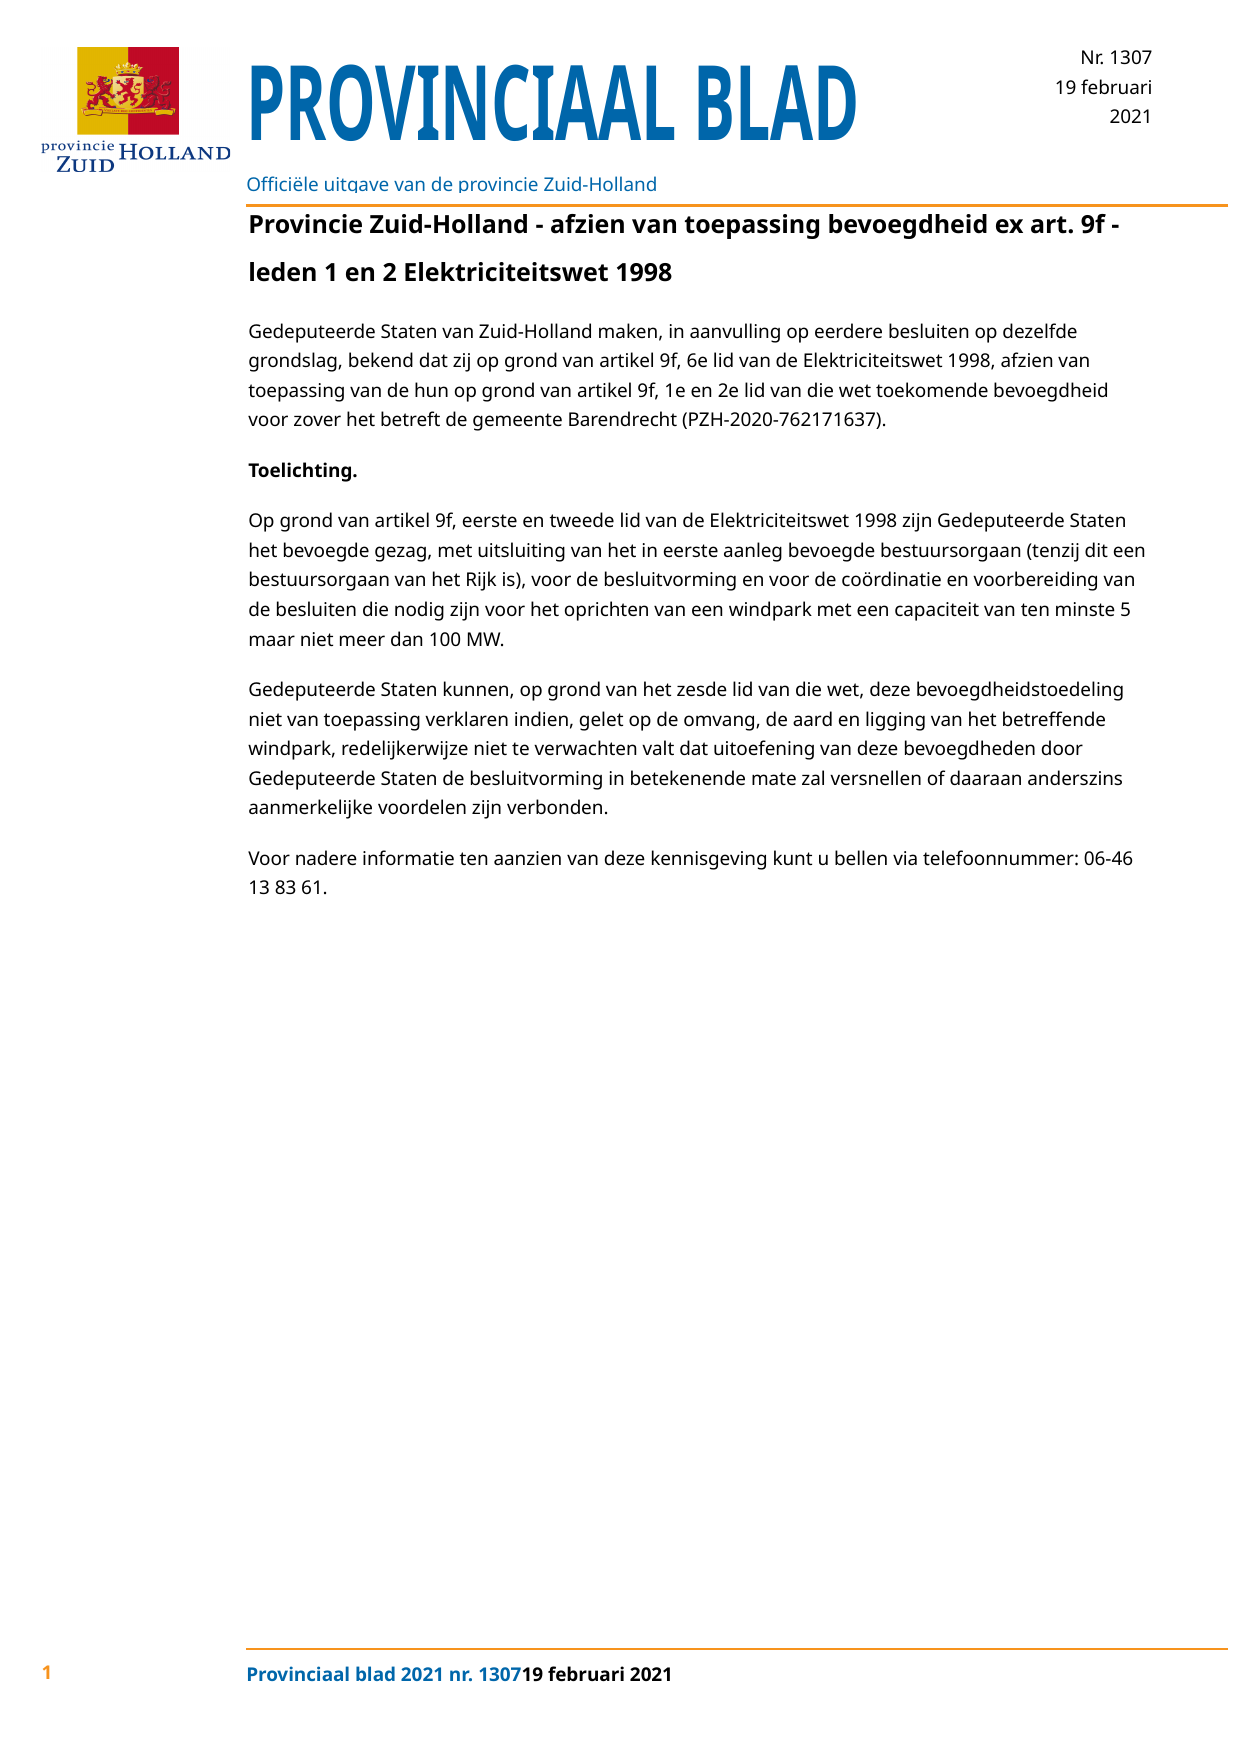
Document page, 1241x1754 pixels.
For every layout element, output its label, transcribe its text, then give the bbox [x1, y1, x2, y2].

text Op grond van artikel 9f, eerste en tweede lid van de Elektriciteitswet 1998 zijn Gedeputeerde Staten het bevoegde gezag, met uitsluiting van het in eerste aanleg bevoegde bestuursorgaan (tenzij dit een bestuursorgaan van het Rijk is), voor de besluitvorming en voor de coördinatie en voorbereiding van de besluiten die nodig zijn voor het oprichten van een windpark met een capaciteit van ten minste 5 maar niet meer dan 100 MW. [248, 507, 1152, 652]
text Gedeputeerde Staten kunnen, op grond van het zesde lid van die wet, deze bevoegdheidstoedeling niet van toepassing verklaren indien, gelet op de omvang, de aard en ligging van het betreffende windpark, redelijkerwijze niet te verwachten valt dat uitoefening van deze bevoegdheden door Gedeputeerde Staten de besluitvorming in betekenende mate zal versnellen of daaraan anderszins aanmerkelijke voordelen zijn verbonden. [248, 676, 1152, 820]
text Voor nadere informatie ten aanzien van deze kennisgeving kunt u bellen via telefoonnummer: 06-46 13 83 61. [248, 845, 1152, 900]
picture [41, 47, 231, 172]
text Toelichting. [248, 457, 1152, 483]
text Gedeputeerde Staten van Zuid-Holland maken, in aanvulling op eerdere besluiten op dezelfde grondslag, bekend dat zij op grond van artikel 9f, 6e lid van de Elektriciteitswet 1998, afzien van toepassing van de hun op grond van artikel 9f, 1e en 2e lid van die wet toekomende bevoegdheid voor zover het betreft de gemeente Barendrecht (PZH-2020-762171637). [248, 318, 1152, 432]
text Provincie Zuid-Holland - afzien van toepassing bevoegdheid ex art. 9f - leden 1 en 2 Elektriciteitswet 1998 [248, 207, 1152, 288]
